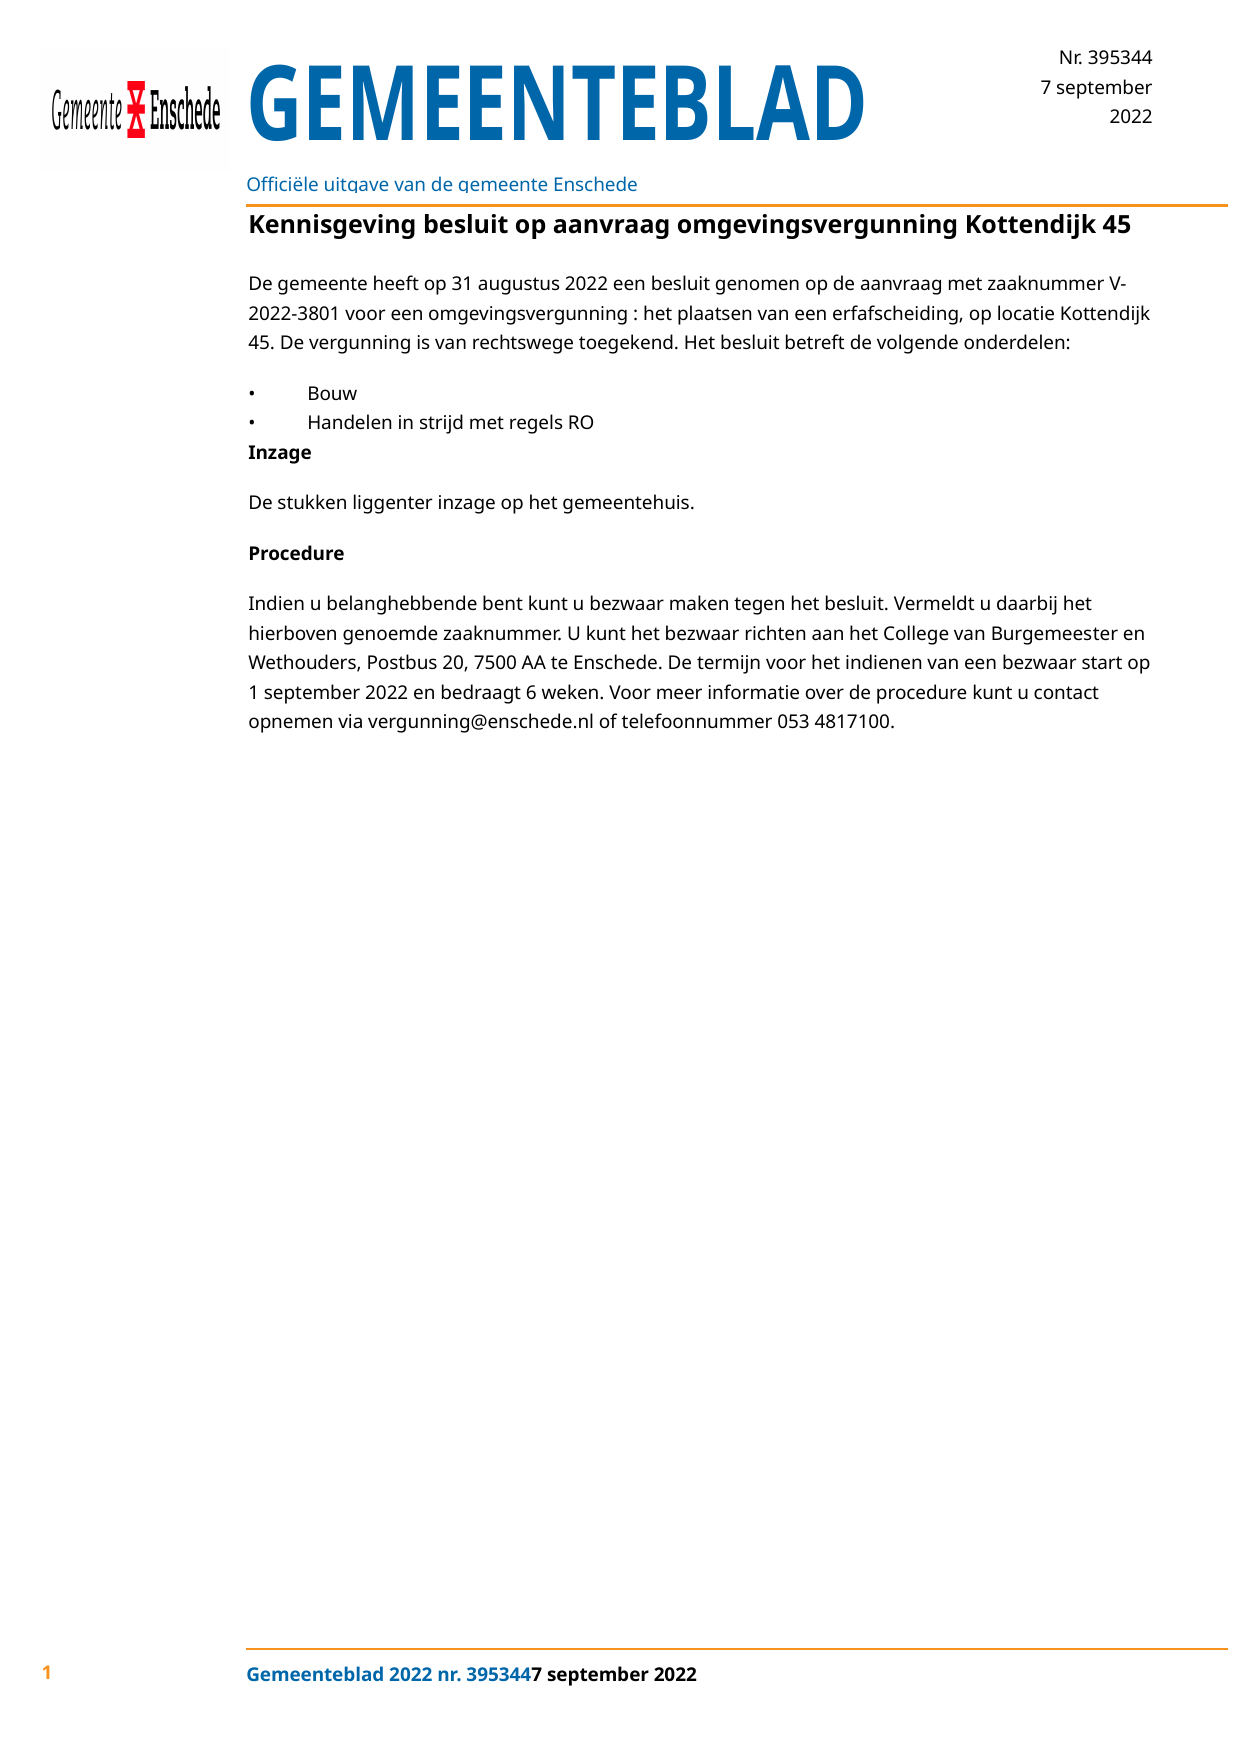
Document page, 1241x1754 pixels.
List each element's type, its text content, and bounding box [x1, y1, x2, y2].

text Inzage [248, 439, 1152, 465]
picture [41, 47, 231, 172]
text Indien u belanghebbende bent kunt u bezwaar maken tegen het besluit. Vermeldt u daarbij het hierboven genoemde zaaknummer. U kunt het bezwaar richten aan het College van Burgemees­ter en Wethouders, Postbus 20, 7500 AA te Enschede. De termijn voor het indienen van een bezwaar start op 1 september 2022 en bedraagt 6 weken. Voor meer informatie over de procedure kunt u contact opnemen via vergunning@enschede.nl of telefoonnummer 053 4817100. [248, 590, 1152, 734]
list Bouw [248, 380, 1152, 406]
text Procedure [248, 540, 1152, 566]
text De stukken liggenter inzage op het gemeentehuis. [248, 489, 1152, 515]
text Kennisgeving besluit op aanvraag omgevingsvergunning Kottendijk 45 [248, 207, 1152, 241]
text De gemeente heeft op 31 augustus 2022 een besluit genomen op de aanvraag met zaaknummer V-2022-3801 voor een omgevingsvergunning : het plaatsen van een erfafscheiding, op locatie Kottendijk 45. De vergunning is van rechtswege toegekend. Het besluit betreft de volgende onderdelen: [248, 270, 1152, 355]
list Handelen in strijd met regels RO [248, 409, 1152, 435]
